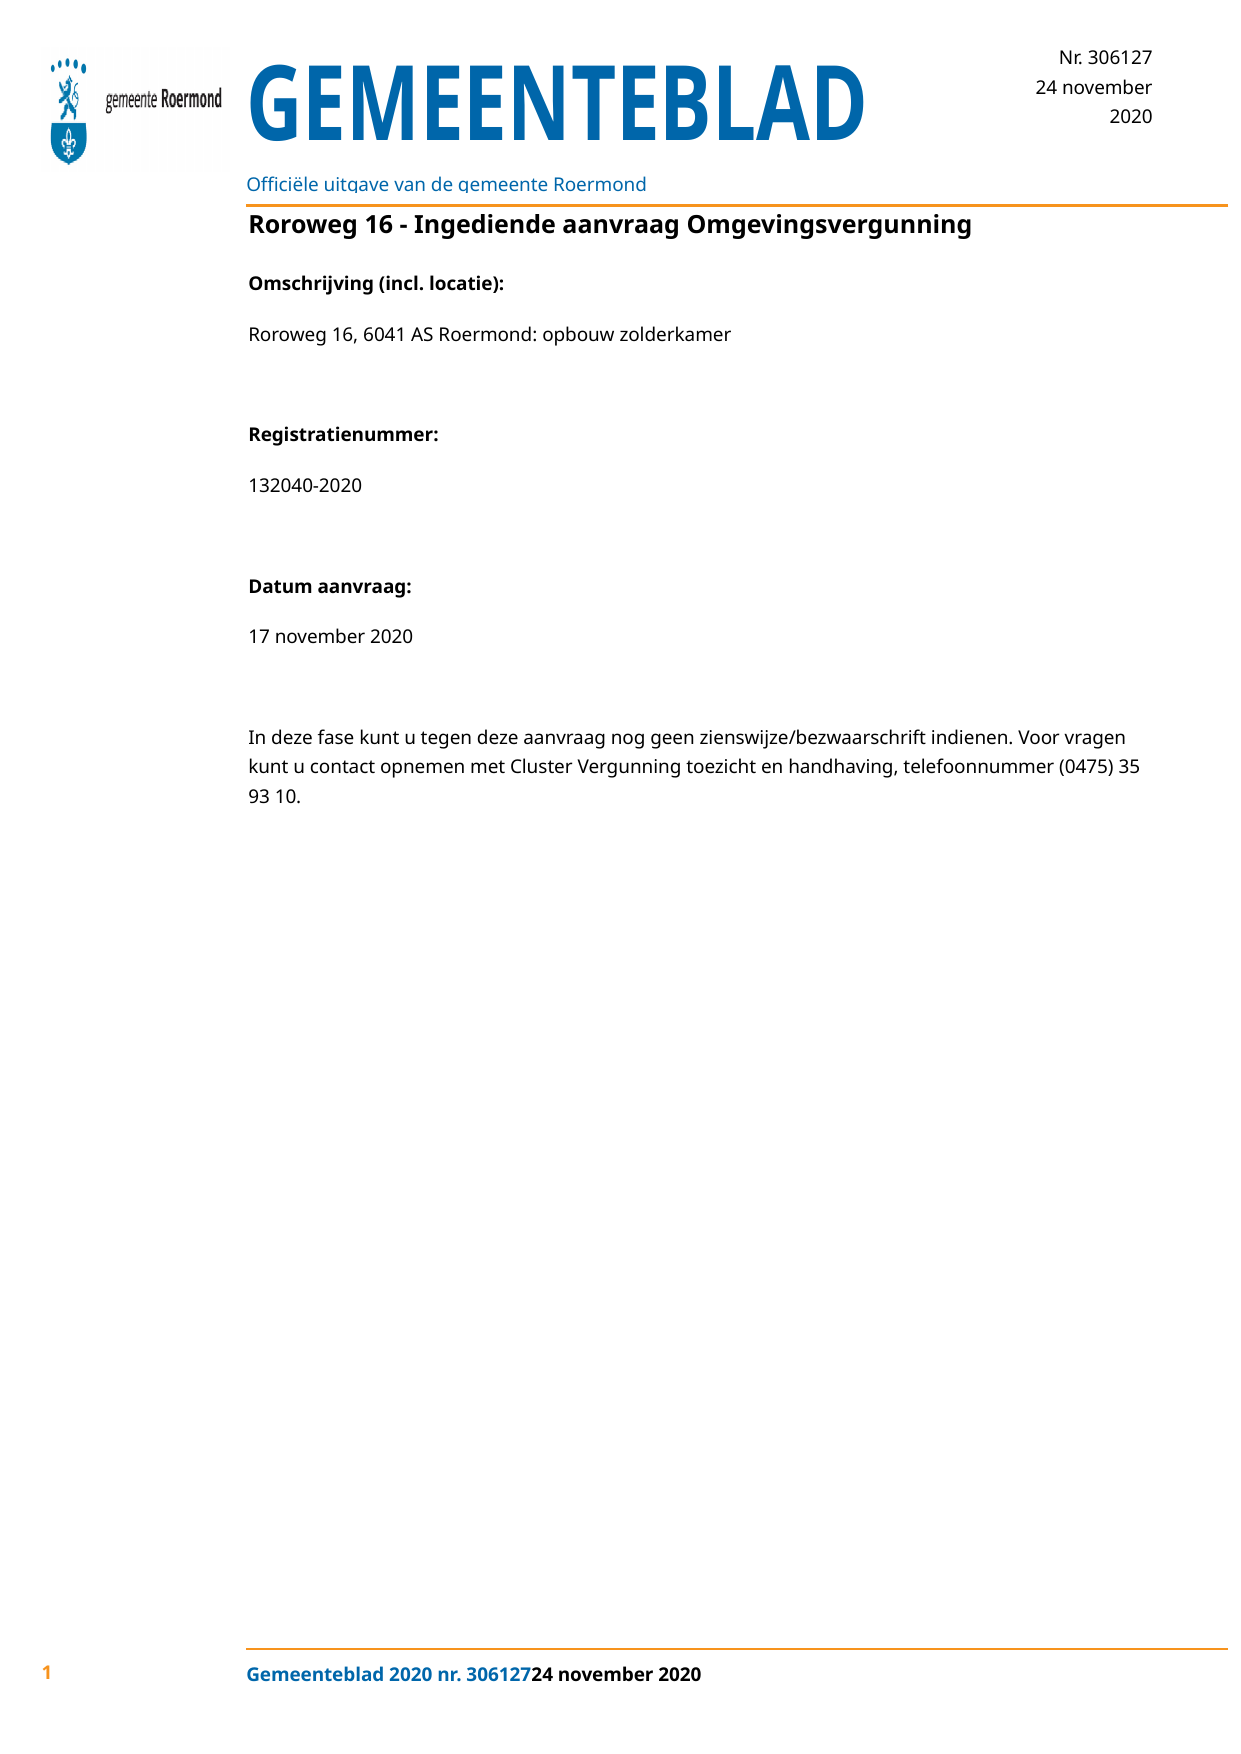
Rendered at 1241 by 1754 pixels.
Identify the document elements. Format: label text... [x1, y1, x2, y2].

picture [41, 47, 231, 172]
text 17 november 2020 [248, 623, 1152, 649]
text Omschrijving (incl. locatie): [248, 270, 1152, 296]
text In deze fase kunt u tegen deze aanvraag nog geen zienswijze/bezwaarschrift indienen. Voor vragen kunt u contact opnemen met Cluster Vergunning toezicht en handhaving, telefoonnummer (0475) 35 93 10. [248, 724, 1152, 809]
text Registratienummer: [248, 422, 1152, 447]
text Roroweg 16, 6041 AS Roermond: opbouw zolderkamer [248, 321, 1152, 346]
text Roroweg 16 - Ingediende aanvraag Omgevingsvergunning [248, 207, 1152, 241]
text Datum aanvraag: [248, 573, 1152, 598]
text 132040-2020 [248, 472, 1152, 498]
